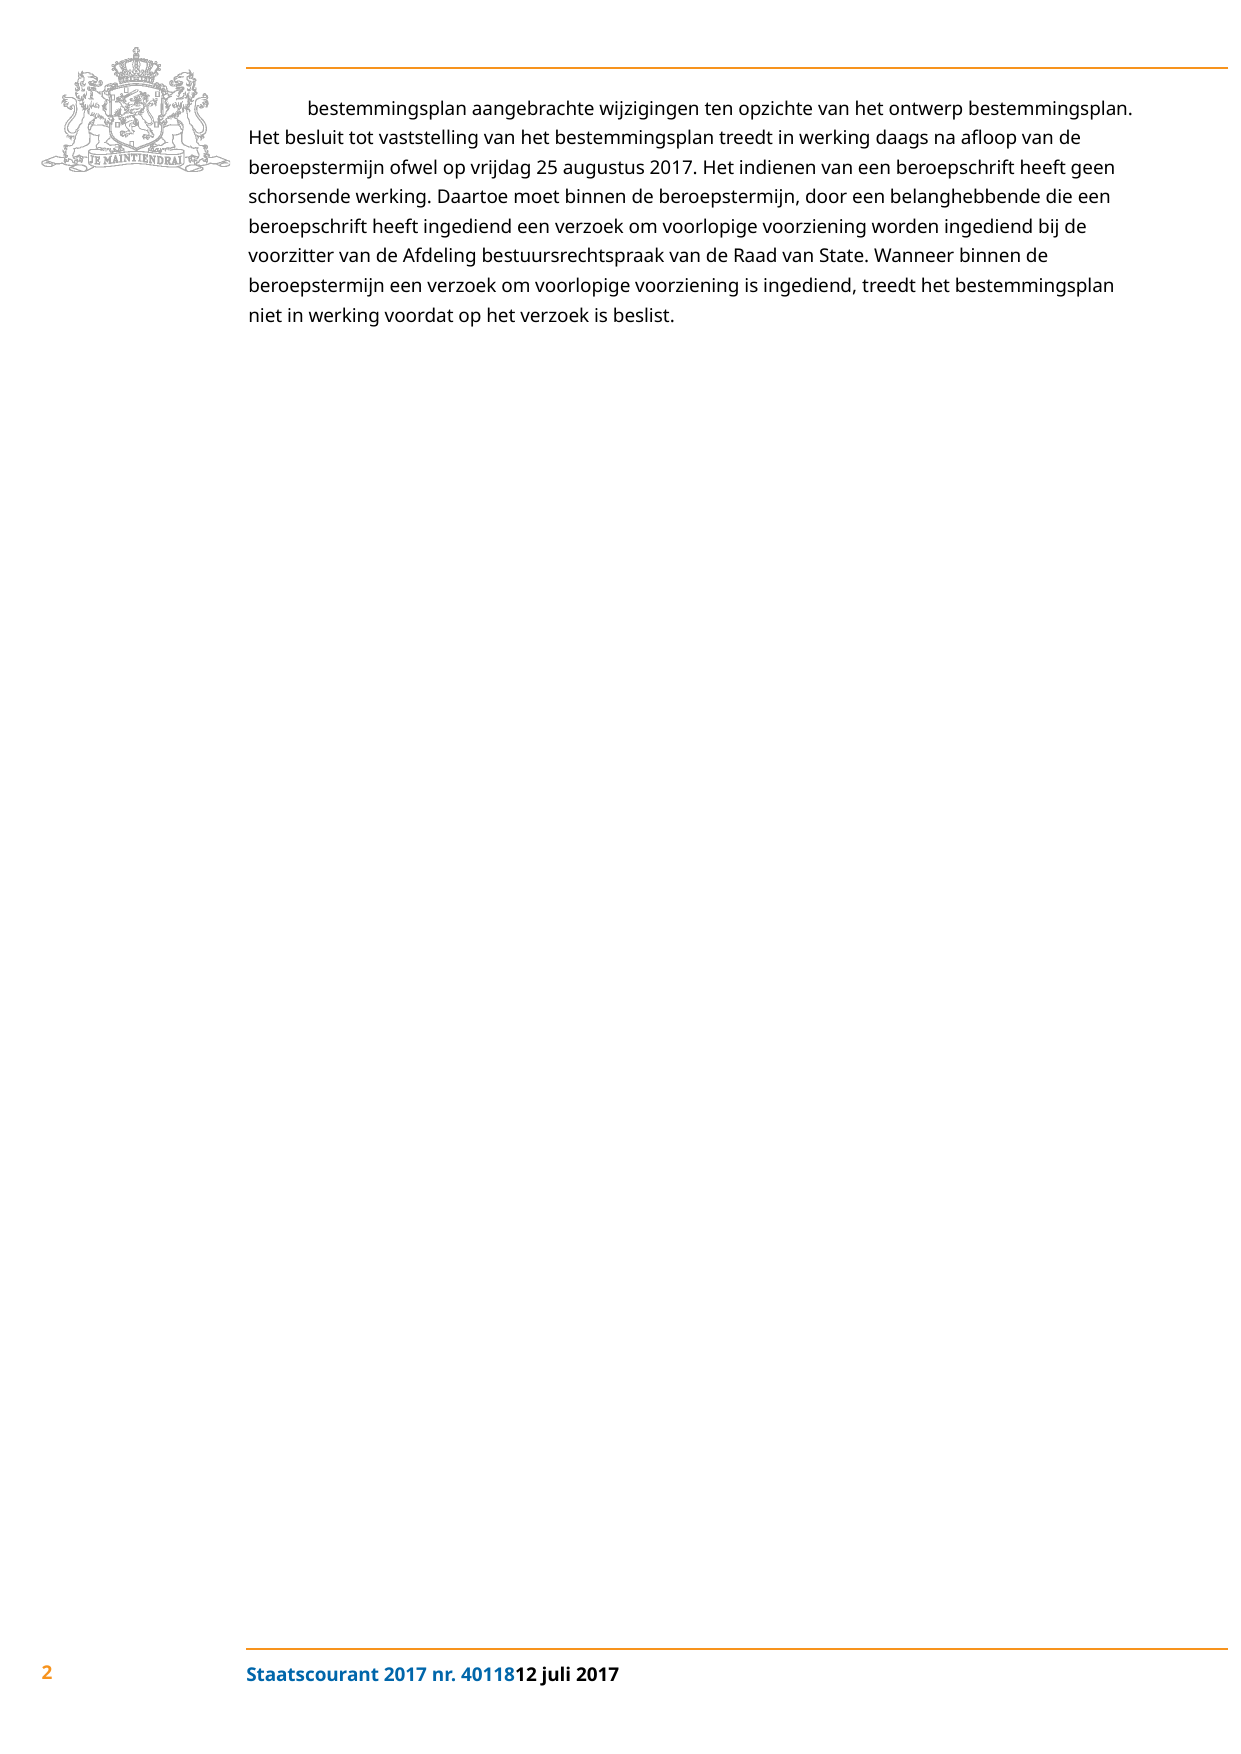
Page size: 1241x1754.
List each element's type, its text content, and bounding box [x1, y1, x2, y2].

list bestemmingsplan aangebrachte wijzigingen ten opzichte van het ontwerp bestemmingsplan. [248, 95, 1152, 121]
text Het besluit tot vaststelling van het bestemmingsplan treedt in werking daags na afloop van de beroepstermijn ofwel op vrijdag 25 augustus 2017. Het indienen van een beroepschrift heeft geen schorsende werking. Daartoe moet binnen de beroepstermijn, door een belanghebbende die een beroepschrift heeft ingediend een verzoek om voorlopige voorziening worden ingediend bij de voorzitter van de Afdeling bestuursrechtspraak van de Raad van State. Wanneer binnen de beroepstermijn een verzoek om voorlopige voorziening is ingediend, treedt het bestemmingsplan niet in werking voordat op het verzoek is beslist. [248, 124, 1152, 328]
picture [41, 47, 231, 172]
